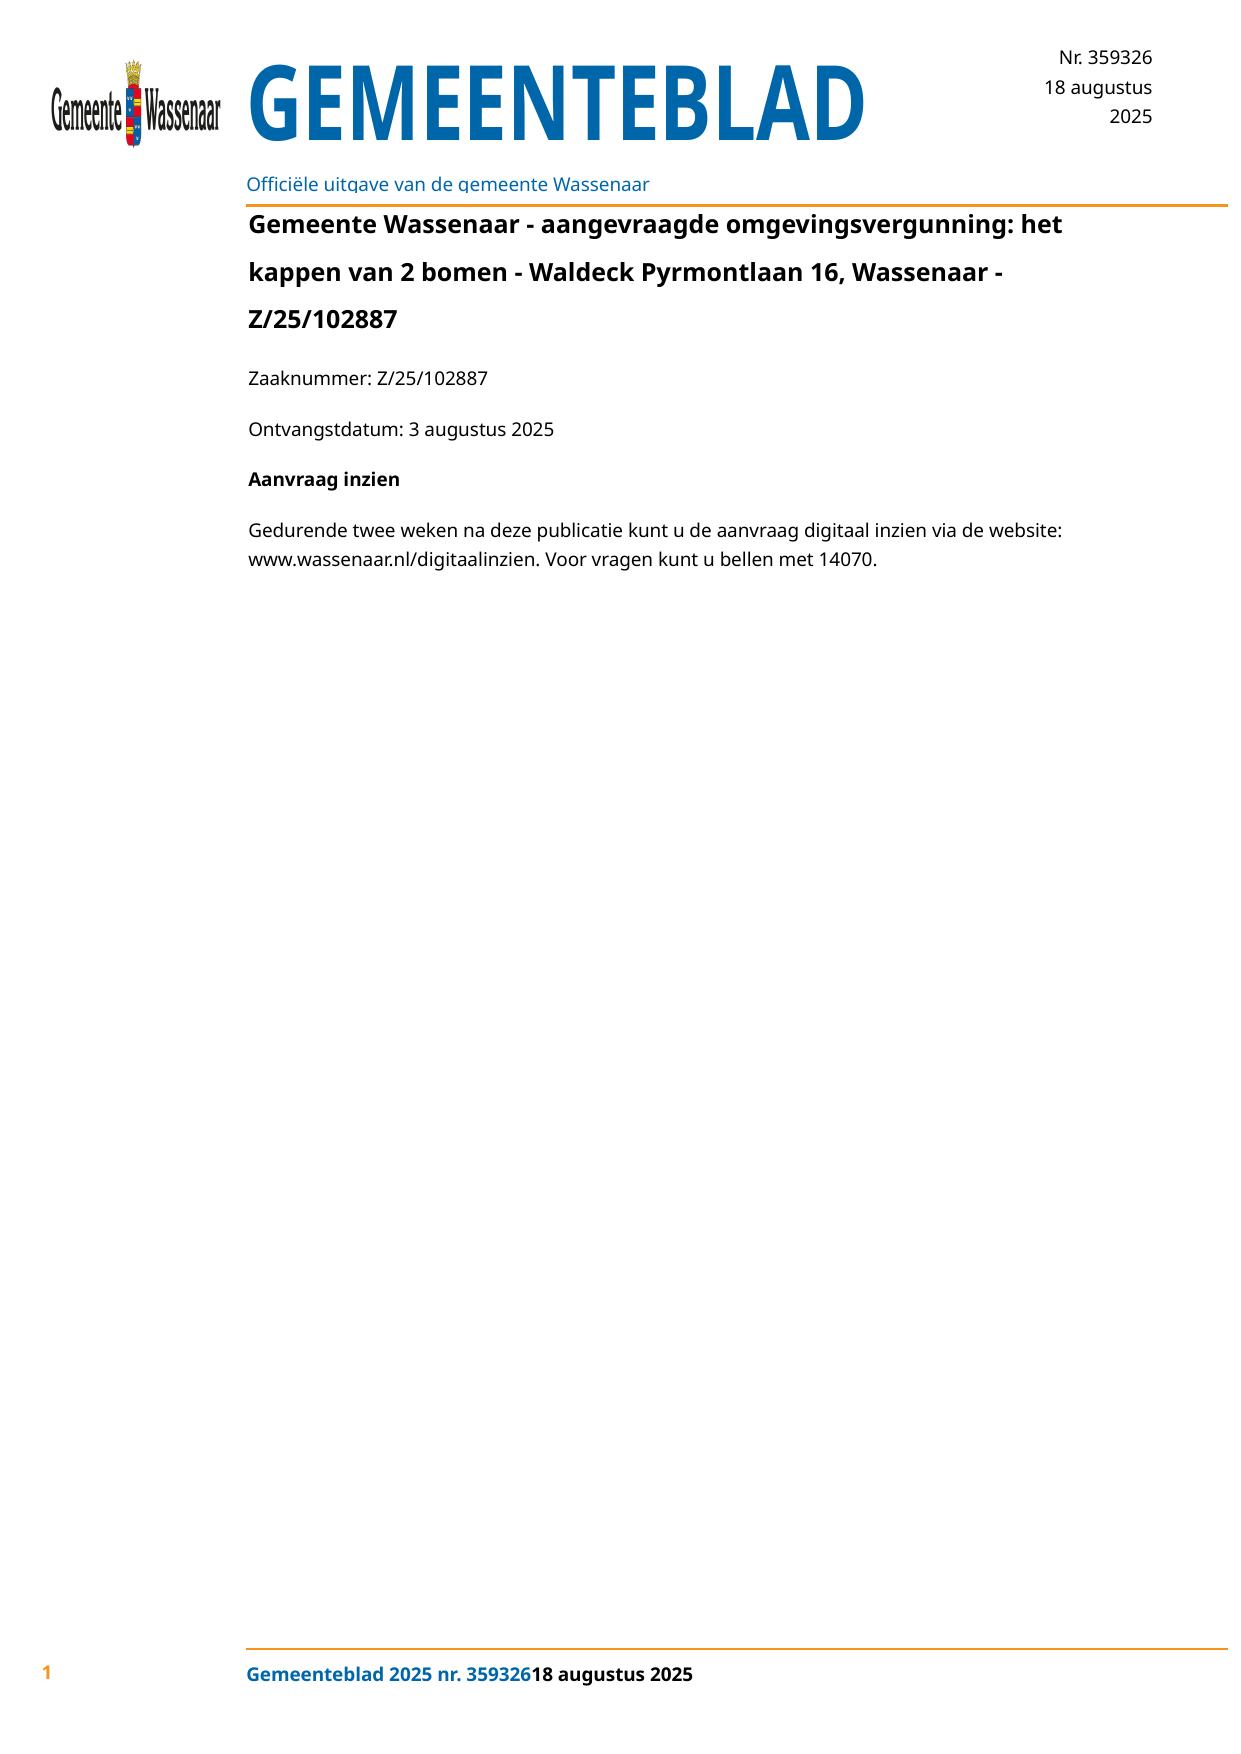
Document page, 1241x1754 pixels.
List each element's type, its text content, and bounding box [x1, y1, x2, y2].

text Zaaknummer: Z/25/102887 [248, 366, 1152, 391]
text Aanvraag inzien [248, 466, 1152, 492]
text Ontvangstdatum: 3 augustus 2025 [248, 416, 1152, 442]
text Gemeente Wassenaar - aangevraagde omgevingsvergunning: het kappen van 2 bomen - Waldeck Pyrmontlaan 16, Wassenaar - Z/25/102887 [248, 207, 1152, 336]
picture [41, 47, 231, 172]
text Gedurende twee weken na deze publicatie kunt u de aanvraag digitaal inzien via de website: www.wassenaar.nl/digitaalinzien. Voor vragen kunt u bellen met 14070. [248, 517, 1152, 572]
